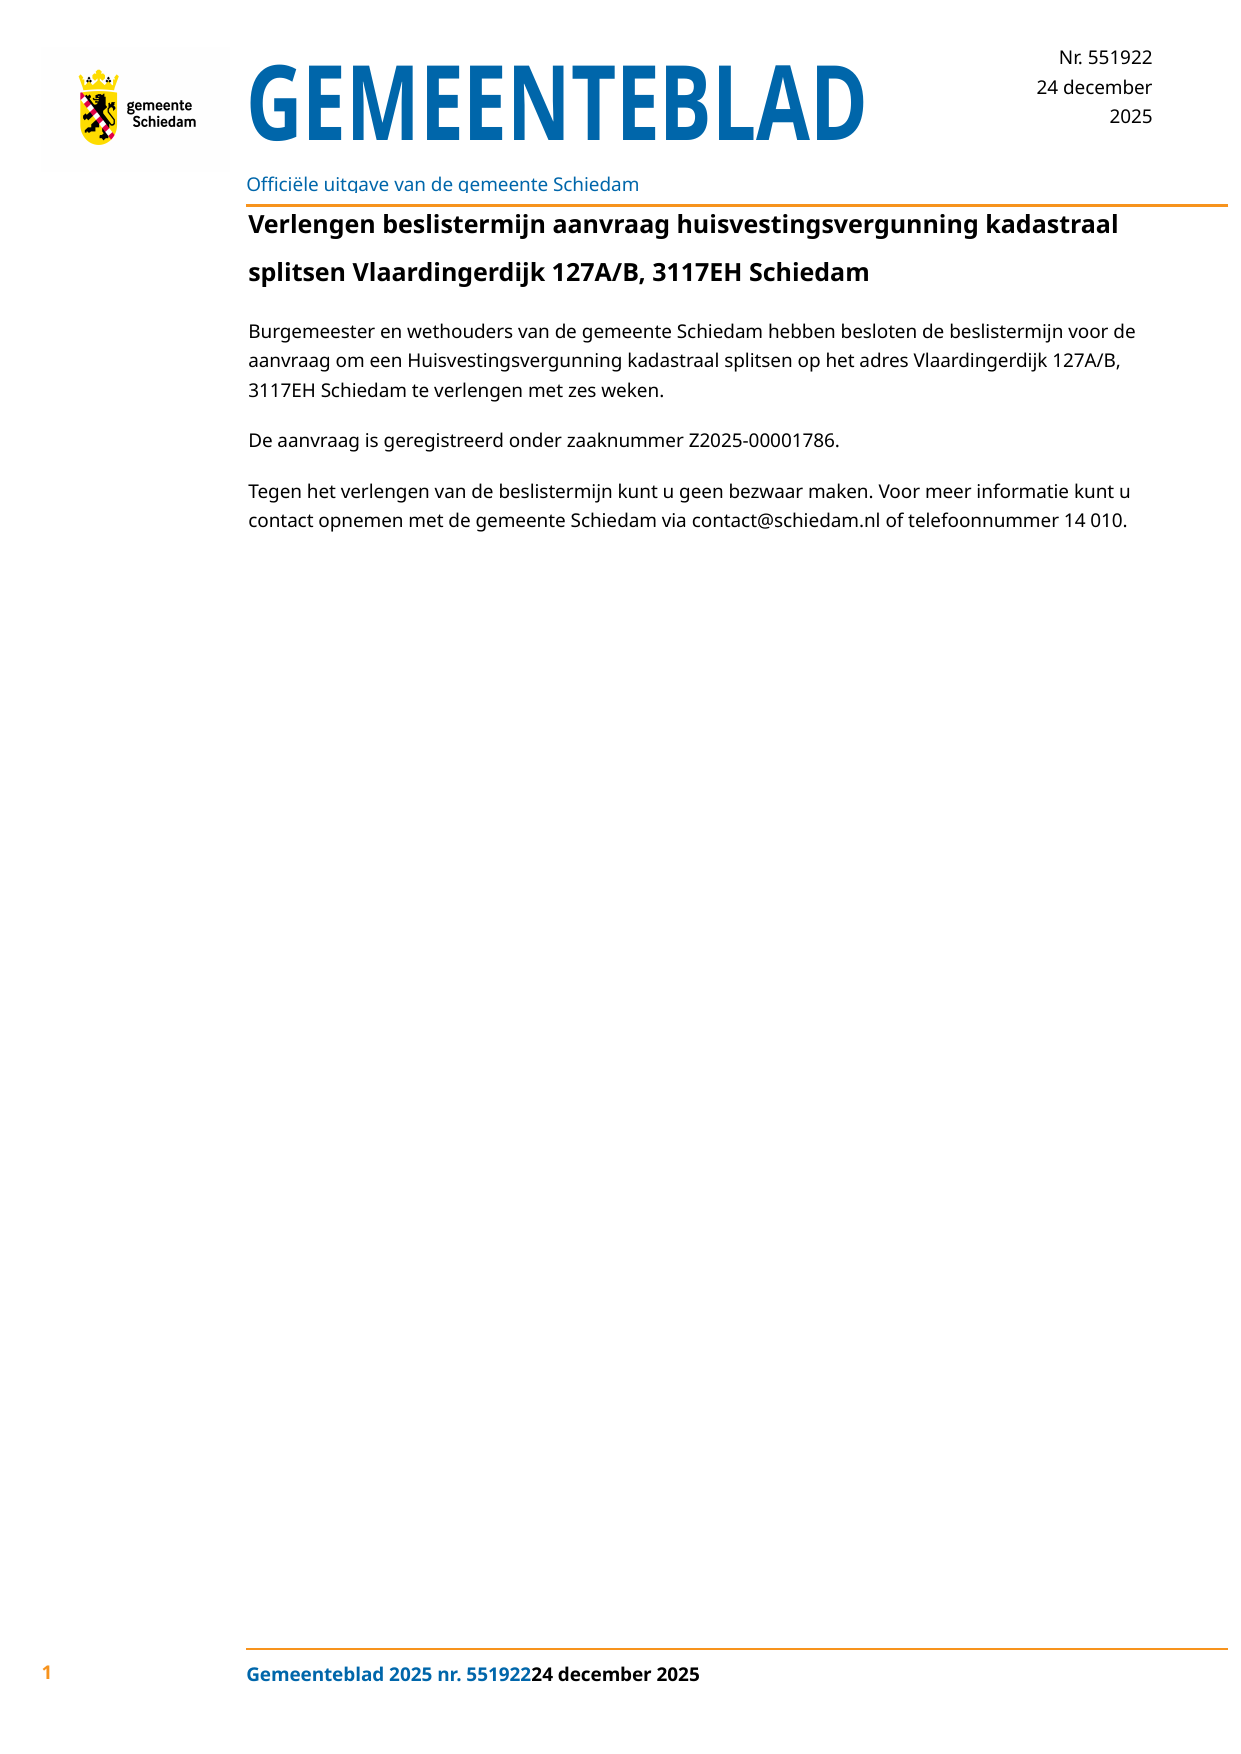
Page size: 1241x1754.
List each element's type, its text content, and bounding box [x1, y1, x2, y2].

text Burgemeester en wethouders van de gemeente Schiedam hebben besloten de beslistermijn voor de aanvraag om een Huisvestingsvergunning kadastraal splitsen op het adres Vlaardingerdijk 127A/B, 3117EH Schiedam te verlengen met zes weken. [248, 318, 1152, 403]
text Tegen het verlengen van de beslistermijn kunt u geen bezwaar maken. Voor meer informatie kunt u contact opnemen met de gemeente Schiedam via contact@schiedam.nl of telefoonnummer 14 010. [248, 478, 1152, 533]
text Verlengen beslistermijn aanvraag huisvestingsvergunning kadastraal splitsen Vlaardingerdijk 127A/B, 3117EH Schiedam [248, 207, 1152, 288]
picture [41, 47, 231, 172]
text De aanvraag is geregistreerd onder zaaknummer Z2025-00001786. [248, 427, 1152, 453]
